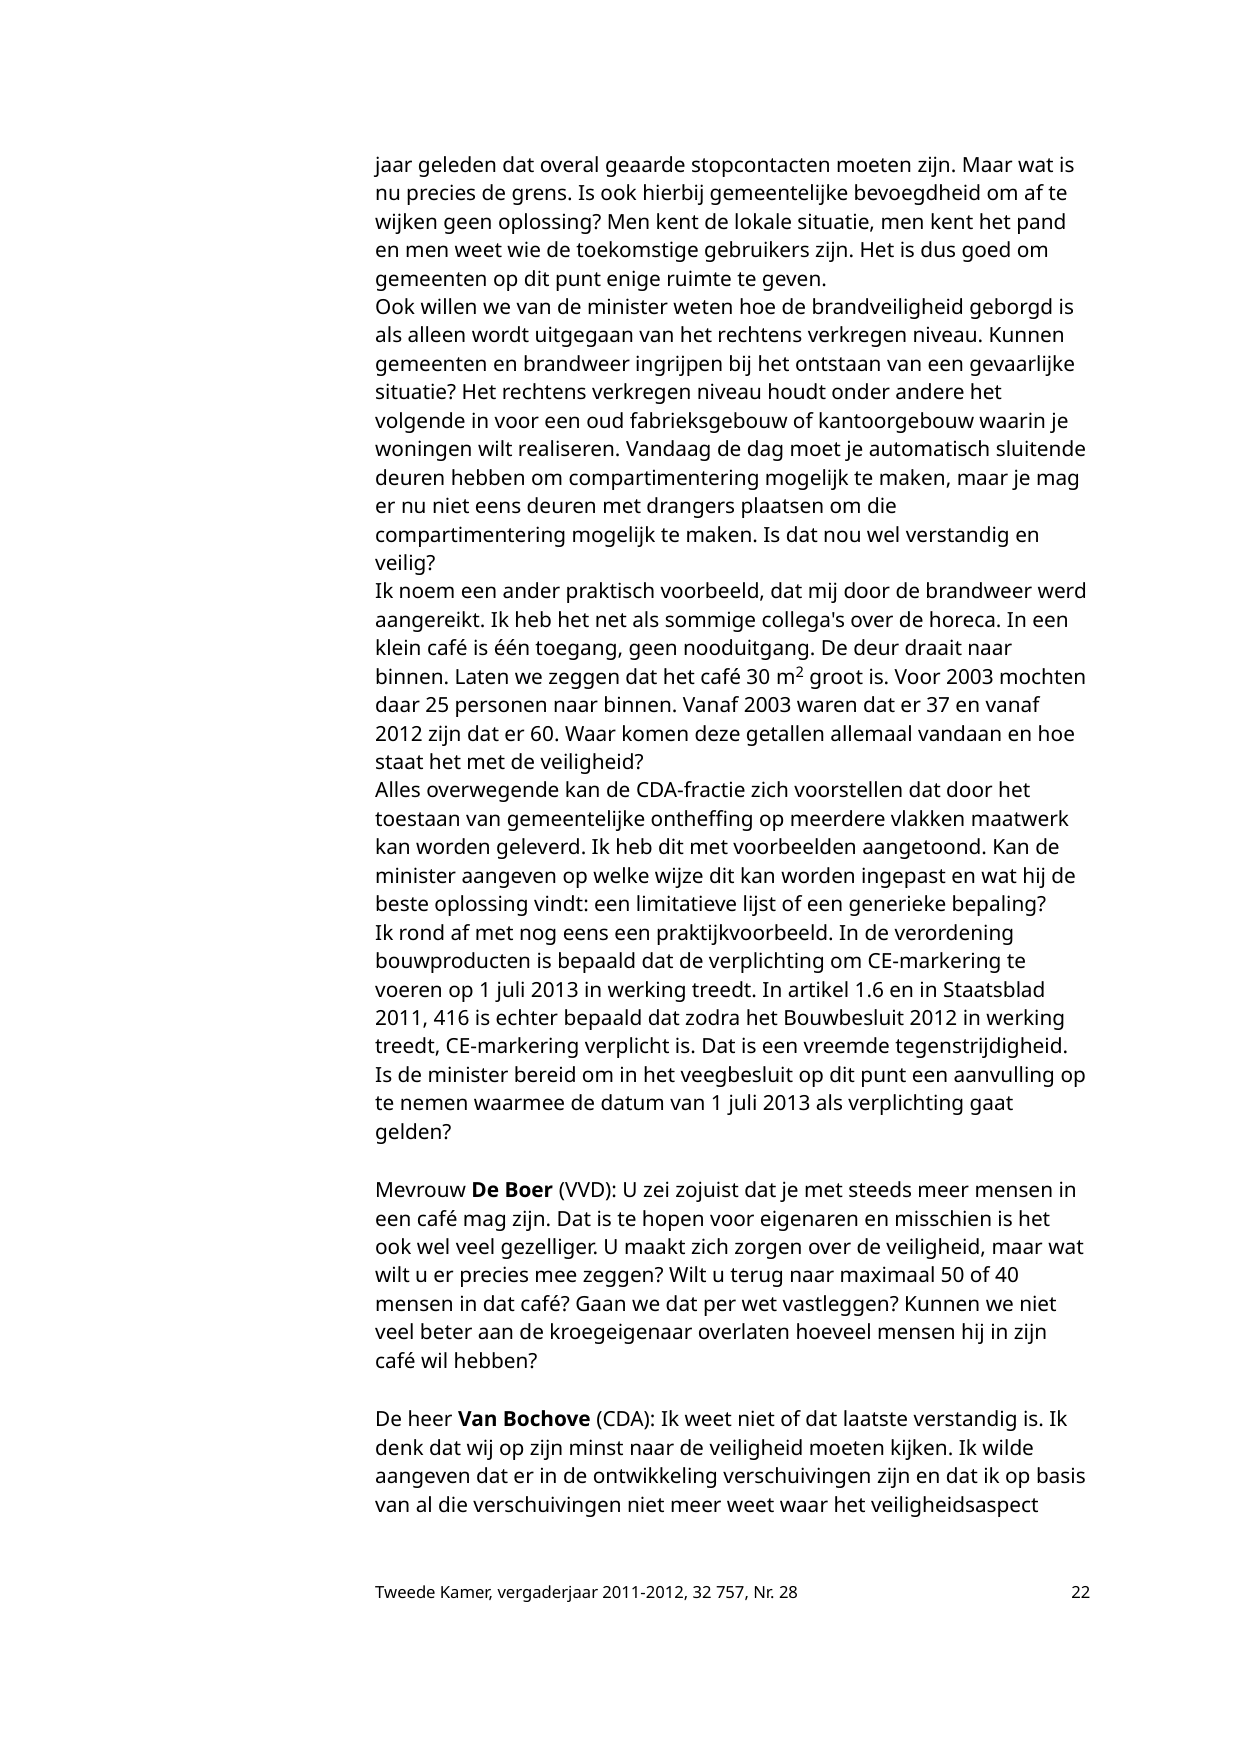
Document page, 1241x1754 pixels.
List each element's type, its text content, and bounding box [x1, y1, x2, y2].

text Ik rond af met nog eens een praktijkvoorbeeld. In de verordening bouwproducten is bepaald dat de verplichting om CE-markering te voeren op 1 juli 2013 in werking treedt. In artikel 1.6 en in Staatsblad 2011, 416 is echter bepaald dat zodra het Bouwbesluit 2012 in werking treedt, CE-markering verplicht is. Dat is een vreemde tegenstrijdigheid. Is de minister bereid om in het veegbesluit op dit punt een aanvulling op te nemen waarmee de datum van 1 juli 2013 als verplichting gaat gelden? [375, 918, 1090, 1145]
text De heer Van Bochove (CDA): Ik weet niet of dat laatste verstandig is. Ik denk dat wij op zijn minst naar de veiligheid moeten kijken. Ik wilde aangeven dat er in de ontwikkeling verschuivingen zijn en dat ik op basis van al die verschuivingen niet meer weet waar het veiligheidsaspect [375, 1404, 1090, 1518]
text Ik noem een ander praktisch voorbeeld, dat mij door de brandweer werd aangereikt. Ik heb het net als sommige collega's over de horeca. In een klein café is één toegang, geen nooduitgang. De deur draait naar binnen. Laten we zeggen dat het café 30 m2 groot is. Voor 2003 mochten daar 25 personen naar binnen. Vanaf 2003 waren dat er 37 en vanaf 2012 zijn dat er 60. Waar komen deze getallen allemaal vandaan en hoe staat het met de veiligheid? [375, 577, 1090, 776]
text Mevrouw De Boer (VVD): U zei zojuist dat je met steeds meer mensen in een café mag zijn. Dat is te hopen voor eigenaren en misschien is het ook wel veel gezelliger. U maakt zich zorgen over de veiligheid, maar wat wilt u er precies mee zeggen? Wilt u terug naar maximaal 50 of 40 mensen in dat café? Gaan we dat per wet vastleggen? Kunnen we niet veel beter aan de kroegeigenaar overlaten hoeveel mensen hij in zijn café wil hebben? [375, 1175, 1090, 1374]
text jaar geleden dat overal geaarde stopcontacten moeten zijn. Maar wat is nu precies de grens. Is ook hierbij gemeentelijke bevoegdheid om af te wijken geen oplossing? Men kent de lokale situatie, men kent het pand en men weet wie de toekomstige gebruikers zijn. Het is dus goed om gemeenten op dit punt enige ruimte te geven. [375, 150, 1090, 292]
text Alles overwegende kan de CDA-fractie zich voorstellen dat door het toestaan van gemeentelijke ontheffing op meerdere vlakken maatwerk kan worden geleverd. Ik heb dit met voorbeelden aangetoond. Kan de minister aangeven op welke wijze dit kan worden ingepast en wat hij de beste oplossing vindt: een limitatieve lijst of een generieke bepaling? [375, 776, 1090, 918]
text Ook willen we van de minister weten hoe de brandveiligheid geborgd is als alleen wordt uitgegaan van het rechtens verkregen niveau. Kunnen gemeenten en brandweer ingrijpen bij het ontstaan van een gevaarlijke situatie? Het rechtens verkregen niveau houdt onder andere het volgende in voor een oud fabrieksgebouw of kantoorgebouw waarin je woningen wilt realiseren. Vandaag de dag moet je automatisch sluitende deuren hebben om compartimentering mogelijk te maken, maar je mag er nu niet eens deuren met drangers plaatsen om die compartimentering mogelijk te maken. Is dat nou wel verstandig en veilig? [375, 292, 1090, 577]
